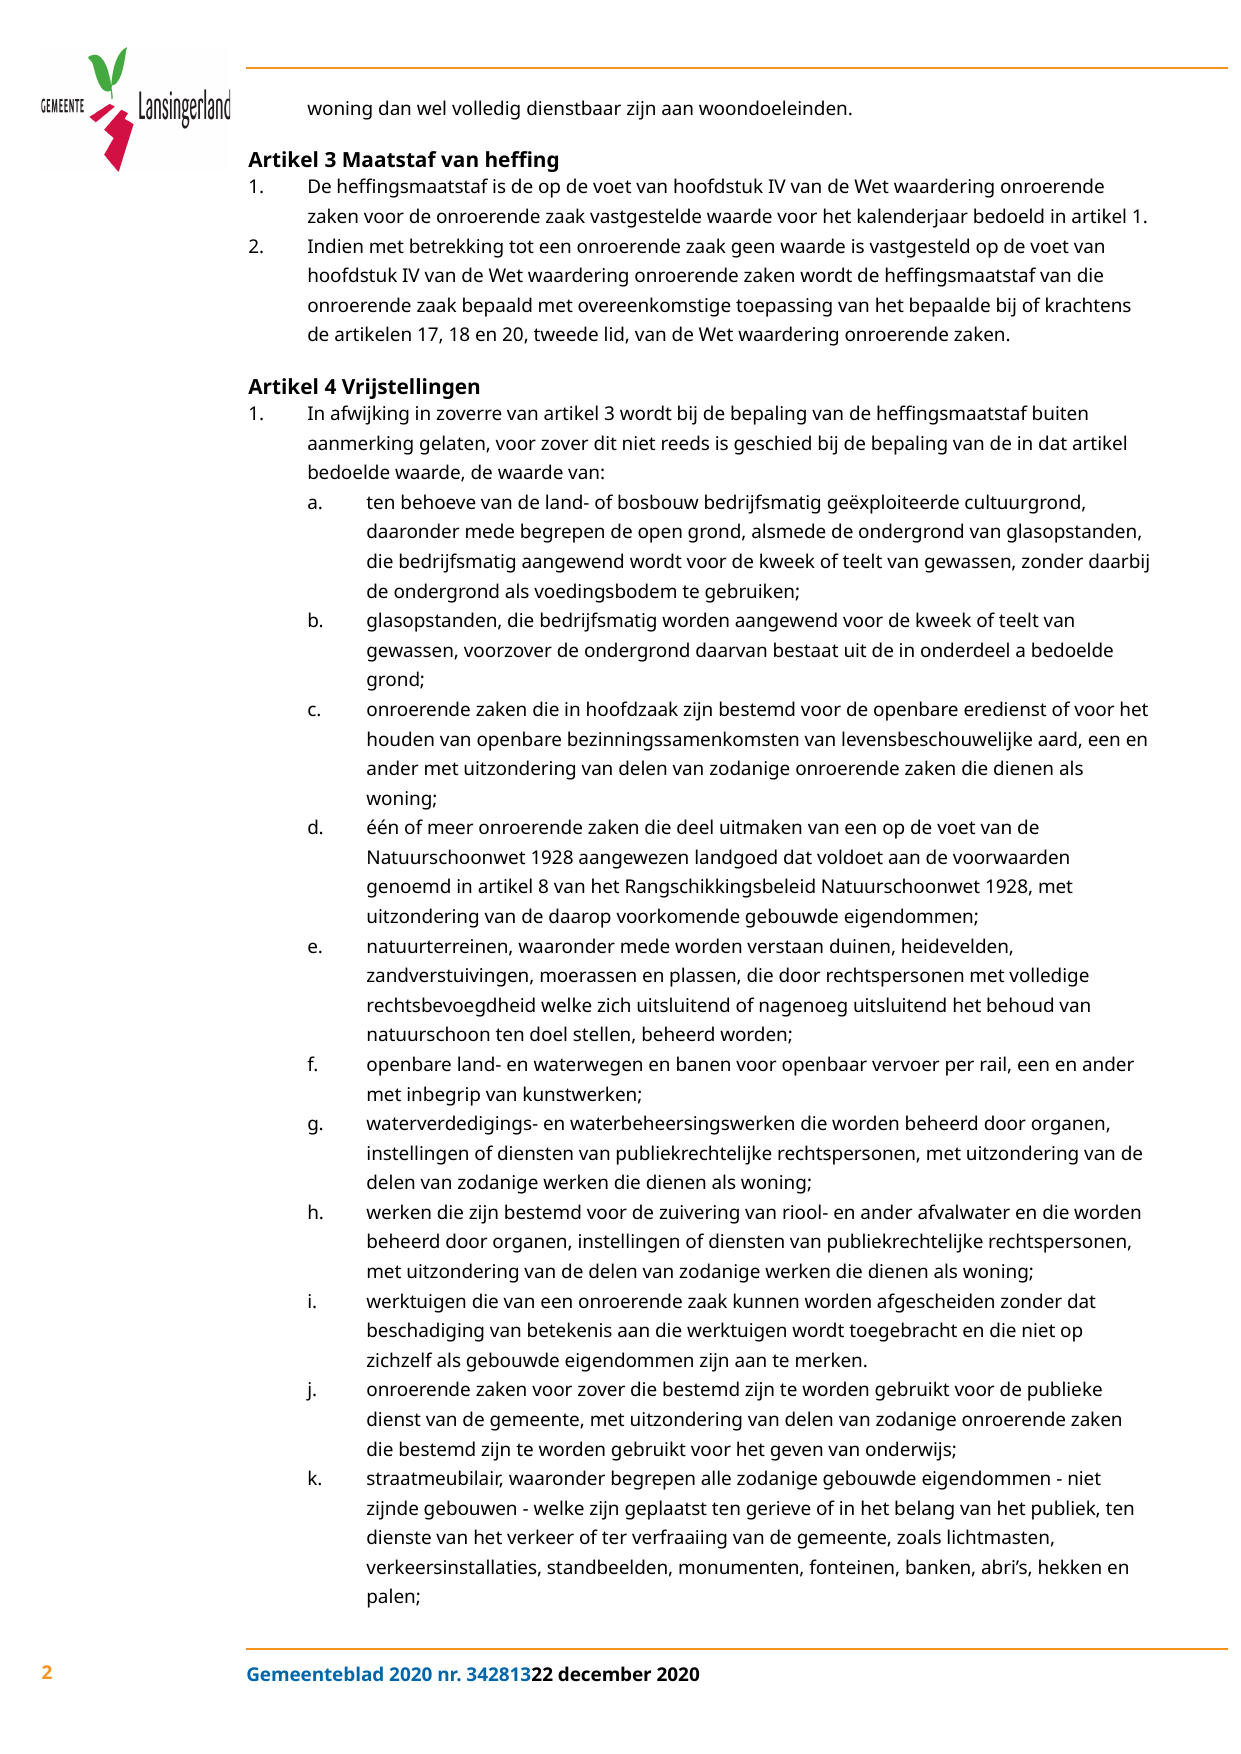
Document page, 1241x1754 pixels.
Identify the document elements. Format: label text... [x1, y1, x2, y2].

list glasopstanden, die bedrijfsmatig worden aangewend voor de kweek of teelt van gewassen, voorzover de ondergrond daarvan bestaat uit de in onderdeel a bedoelde grond; [307, 607, 1152, 692]
list één of meer onroerende zaken die deel uitmaken van een op de voet van de Natuurschoonwet 1928 aangewezen landgoed dat voldoet aan de voorwaarden genoemd in artikel 8 van het Rangschikkingsbeleid Natuurschoonwet 1928, met uitzondering van de daarop voorkomende gebouwde eigendommen; [307, 814, 1152, 929]
list openbare land- en waterwegen en banen voor openbaar vervoer per rail, een en ander met inbegrip van kunstwerken; [307, 1051, 1152, 1107]
list werken die zijn bestemd voor de zuivering van riool- en ander afvalwater en die worden beheerd door organen, instellingen of diensten van publiekrechtelijke rechtspersonen, met uitzondering van de delen van zodanige werken die dienen als woning; [307, 1199, 1152, 1284]
list ten behoeve van de land- of bosbouw bedrijfsmatig geëxploiteerde cultuurgrond, daaronder mede begrepen de open grond, alsmede de ondergrond van glasopstanden, die bedrijfsmatig aangewend wordt voor de kweek of teelt van gewassen, zonder daarbij de ondergrond als voedingsbodem te gebruiken; [307, 489, 1152, 604]
list In afwijking in zoverre van artikel 3 wordt bij de bepaling van de heffingsmaatstaf buiten aanmerking gelaten, voor zover dit niet reeds is geschied bij de bepaling van de in dat artikel bedoelde waarde, de waarde van: [248, 400, 1152, 485]
text Artikel 4 Vrijstellingen [248, 372, 1152, 400]
picture [41, 47, 231, 172]
list woning dan wel volledig dienstbaar zijn aan woondoeleinden. [248, 95, 1152, 121]
list onroerende zaken voor zover die bestemd zijn te worden gebruikt voor de publieke dienst van de gemeente, met uitzondering van delen van zodanige onroerende zaken die bestemd zijn te worden gebruikt voor het geven van onderwijs; [307, 1377, 1152, 1462]
list natuurterreinen, waaronder mede worden verstaan duinen, heidevelden, zandverstuivingen, moerassen en plassen, die door rechtspersonen met volledige rechtsbevoegdheid welke zich uitsluitend of nagenoeg uitsluitend het behoud van natuurschoon ten doel stellen, beheerd worden; [307, 933, 1152, 1047]
text Artikel 3 Maatstaf van heffing [248, 145, 1152, 174]
list Indien met betrekking tot een onroerende zaak geen waarde is vastgesteld op de voet van hoofdstuk IV van de Wet waardering onroerende zaken wordt de heffingsmaatstaf van die onroerende zaak bepaald met overeenkomstige toepassing van het bepaalde bij of krachtens de artikelen 17, 18 en 20, tweede lid, van de Wet waardering onroerende zaken. [248, 233, 1152, 347]
list onroerende zaken die in hoofdzaak zijn bestemd voor de openbare eredienst of voor het houden van openbare bezinningssamenkomsten van levensbeschouwelijke aard, een en ander met uitzondering van delen van zodanige onroerende zaken die dienen als woning; [307, 696, 1152, 811]
list De heffingsmaatstaf is de op de voet van hoofdstuk IV van de Wet waardering onroerende zaken voor de onroerende zaak vastgestelde waarde voor het kalenderjaar bedoeld in artikel 1. [248, 174, 1152, 229]
list werktuigen die van een onroerende zaak kunnen worden afgescheiden zonder dat beschadiging van betekenis aan die werktuigen wordt toegebracht en die niet op zichzelf als gebouwde eigendommen zijn aan te merken. [307, 1288, 1152, 1373]
list straatmeubilair, waaronder begrepen alle zodanige gebouwde eigendommen - niet zijnde gebouwen - welke zijn geplaatst ten gerieve of in het belang van het publiek, ten dienste van het verkeer of ter verfraaiing van de gemeente, zoals lichtmasten, verkeersinstallaties, standbeelden, monumenten, fonteinen, banken, abri’s, hekken en palen; [307, 1465, 1152, 1609]
list waterverdedigings- en waterbeheersingswerken die worden beheerd door organen, instellingen of diensten van publiekrechtelijke rechtspersonen, met uitzondering van de delen van zodanige werken die dienen als woning; [307, 1110, 1152, 1195]
